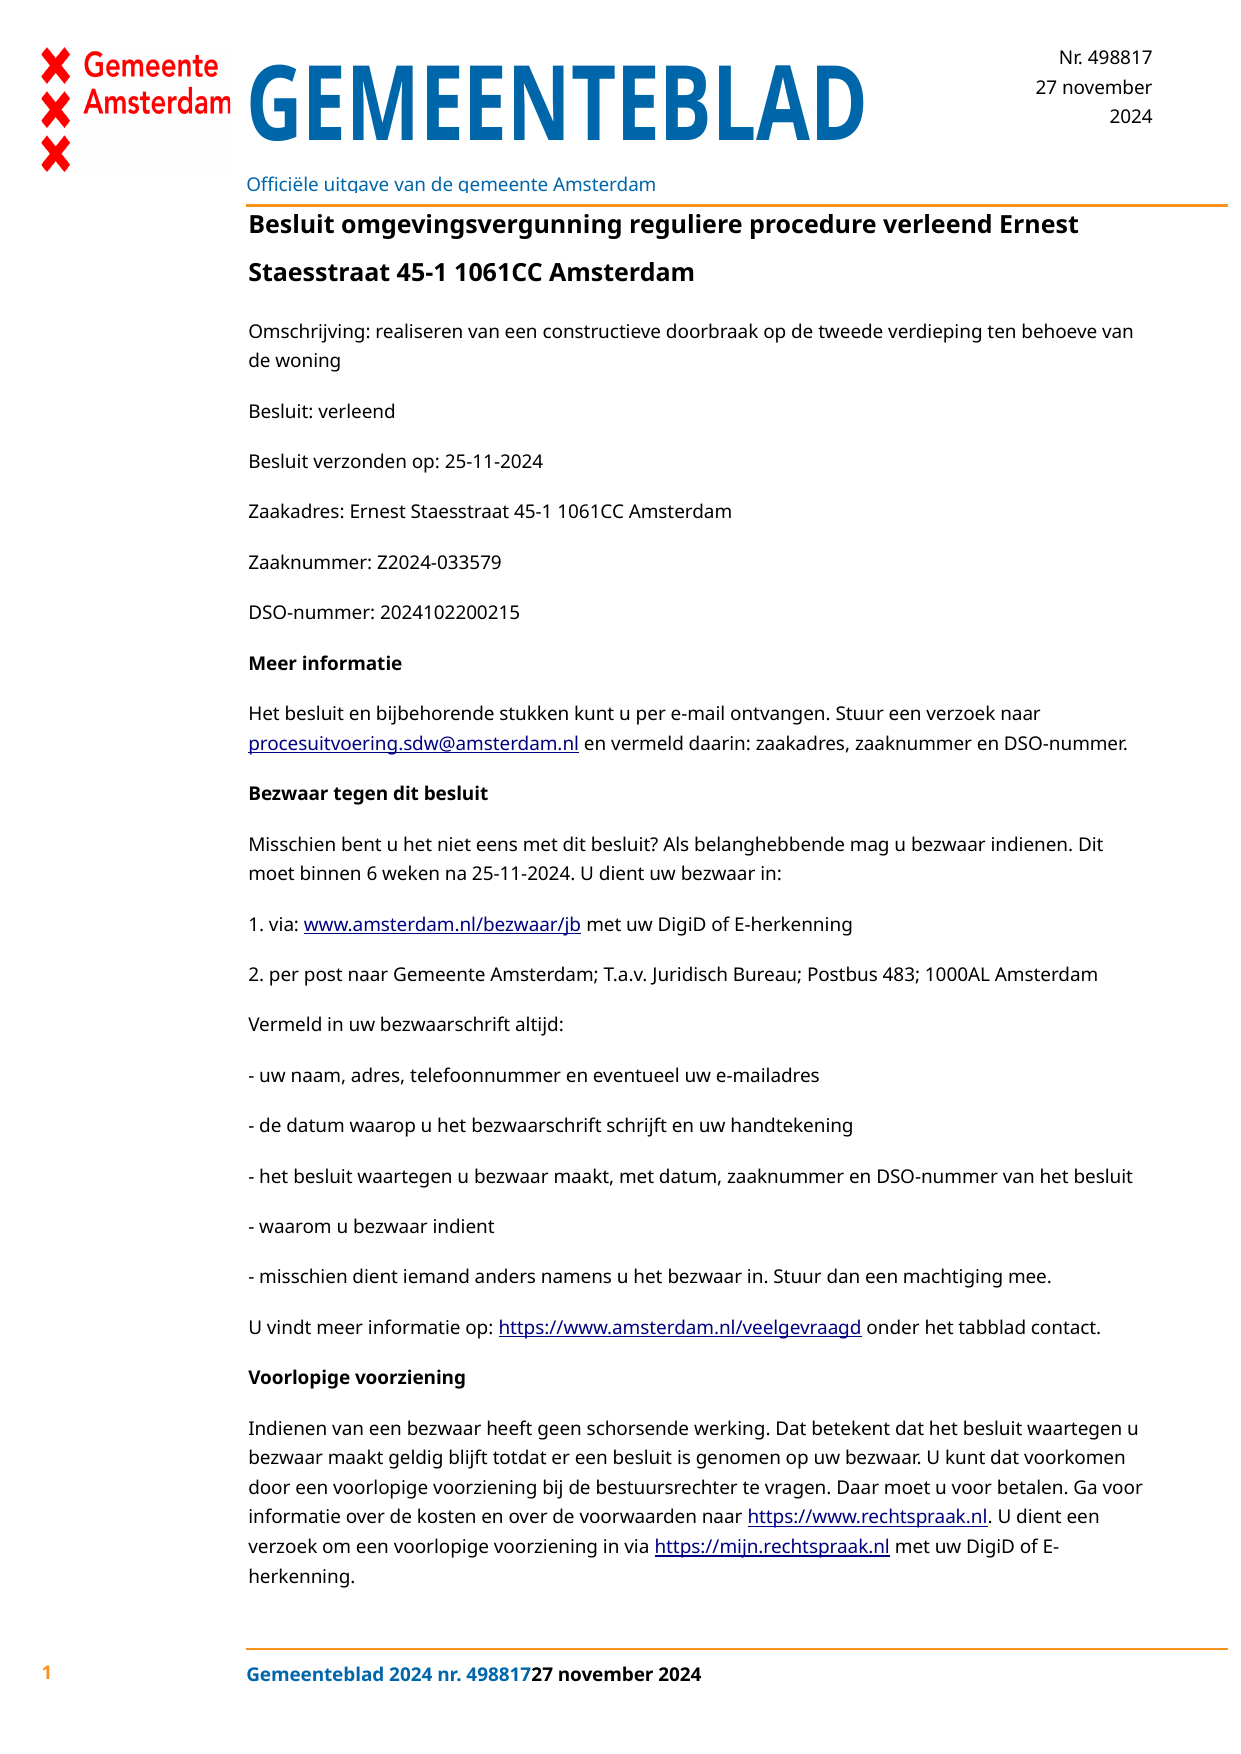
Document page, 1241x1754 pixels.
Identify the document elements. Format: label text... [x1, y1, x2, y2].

text Besluit omgevingsvergunning reguliere procedure verleend Ernest Staesstraat 45-1 1061CC Amsterdam [248, 207, 1152, 288]
text Zaakadres: Ernest Staesstraat 45-1 1061CC Amsterdam [248, 499, 1152, 524]
text Bezwaar tegen dit besluit [248, 780, 1152, 806]
text Vermeld in uw bezwaarschrift altijd: [248, 1012, 1152, 1037]
text Meer informatie [248, 650, 1152, 676]
text - waarom u bezwaar indient [248, 1213, 1152, 1239]
text 2. per post naar Gemeente Amsterdam; T.a.v. Juridisch Bureau; Postbus 483; 1000AL Amsterdam [248, 961, 1152, 987]
text Besluit verzonden op: 25-11-2024 [248, 448, 1152, 474]
picture [41, 47, 231, 172]
text Zaaknummer: Z2024-033579 [248, 549, 1152, 575]
text - misschien dient iemand anders namens u het bezwaar in. Stuur dan een machtiging mee. [248, 1264, 1152, 1289]
text Voorlopige voorziening [248, 1364, 1152, 1390]
text Omschrijving: realiseren van een constructieve doorbraak op de tweede verdieping ten behoeve van de woning [248, 318, 1152, 373]
text - het besluit waartegen u bezwaar maakt, met datum, zaaknummer en DSO-nummer van het besluit [248, 1163, 1152, 1189]
text Besluit: verleend [248, 398, 1152, 424]
text Het besluit en bijbehorende stukken kunt u per e-mail ontvangen. Stuur een verzoek naar procesuitvoering.sdw@amsterdam.nl en vermeld daarin: zaakadres, zaaknummer en DSO-nummer. [248, 700, 1152, 756]
text - de datum waarop u het bezwaarschrift schrijft en uw handtekening [248, 1112, 1152, 1138]
text U vindt meer informatie op: https://www.amsterdam.nl/veelgevraagd onder het tabblad contact. [248, 1314, 1152, 1340]
text - uw naam, adres, telefoonnummer en eventueel uw e-mailadres [248, 1062, 1152, 1088]
text 1. via: www.amsterdam.nl/bezwaar/jb met uw DigiD of E-herkenning [248, 911, 1152, 937]
text Indienen van een bezwaar heeft geen schorsende werking. Dat betekent dat het besluit waartegen u bezwaar maakt geldig blijft totdat er een besluit is genomen op uw bezwaar. U kunt dat voorkomen door een voorlopige voorziening bij de bestuursrechter te vragen. Daar moet u voor betalen. Ga voor informatie over de kosten en over de voorwaarden naar https://www.rechtspraak.nl. U dient een verzoek om een voorlopige voorziening in via https://mijn.rechtspraak.nl met uw DigiD of E-herkenning. [248, 1415, 1152, 1589]
text DSO-nummer: 2024102200215 [248, 599, 1152, 625]
text Misschien bent u het niet eens met dit besluit? Als belanghebbende mag u bezwaar indienen. Dit moet binnen 6 weken na 25-11-2024. U dient uw bezwaar in: [248, 831, 1152, 886]
